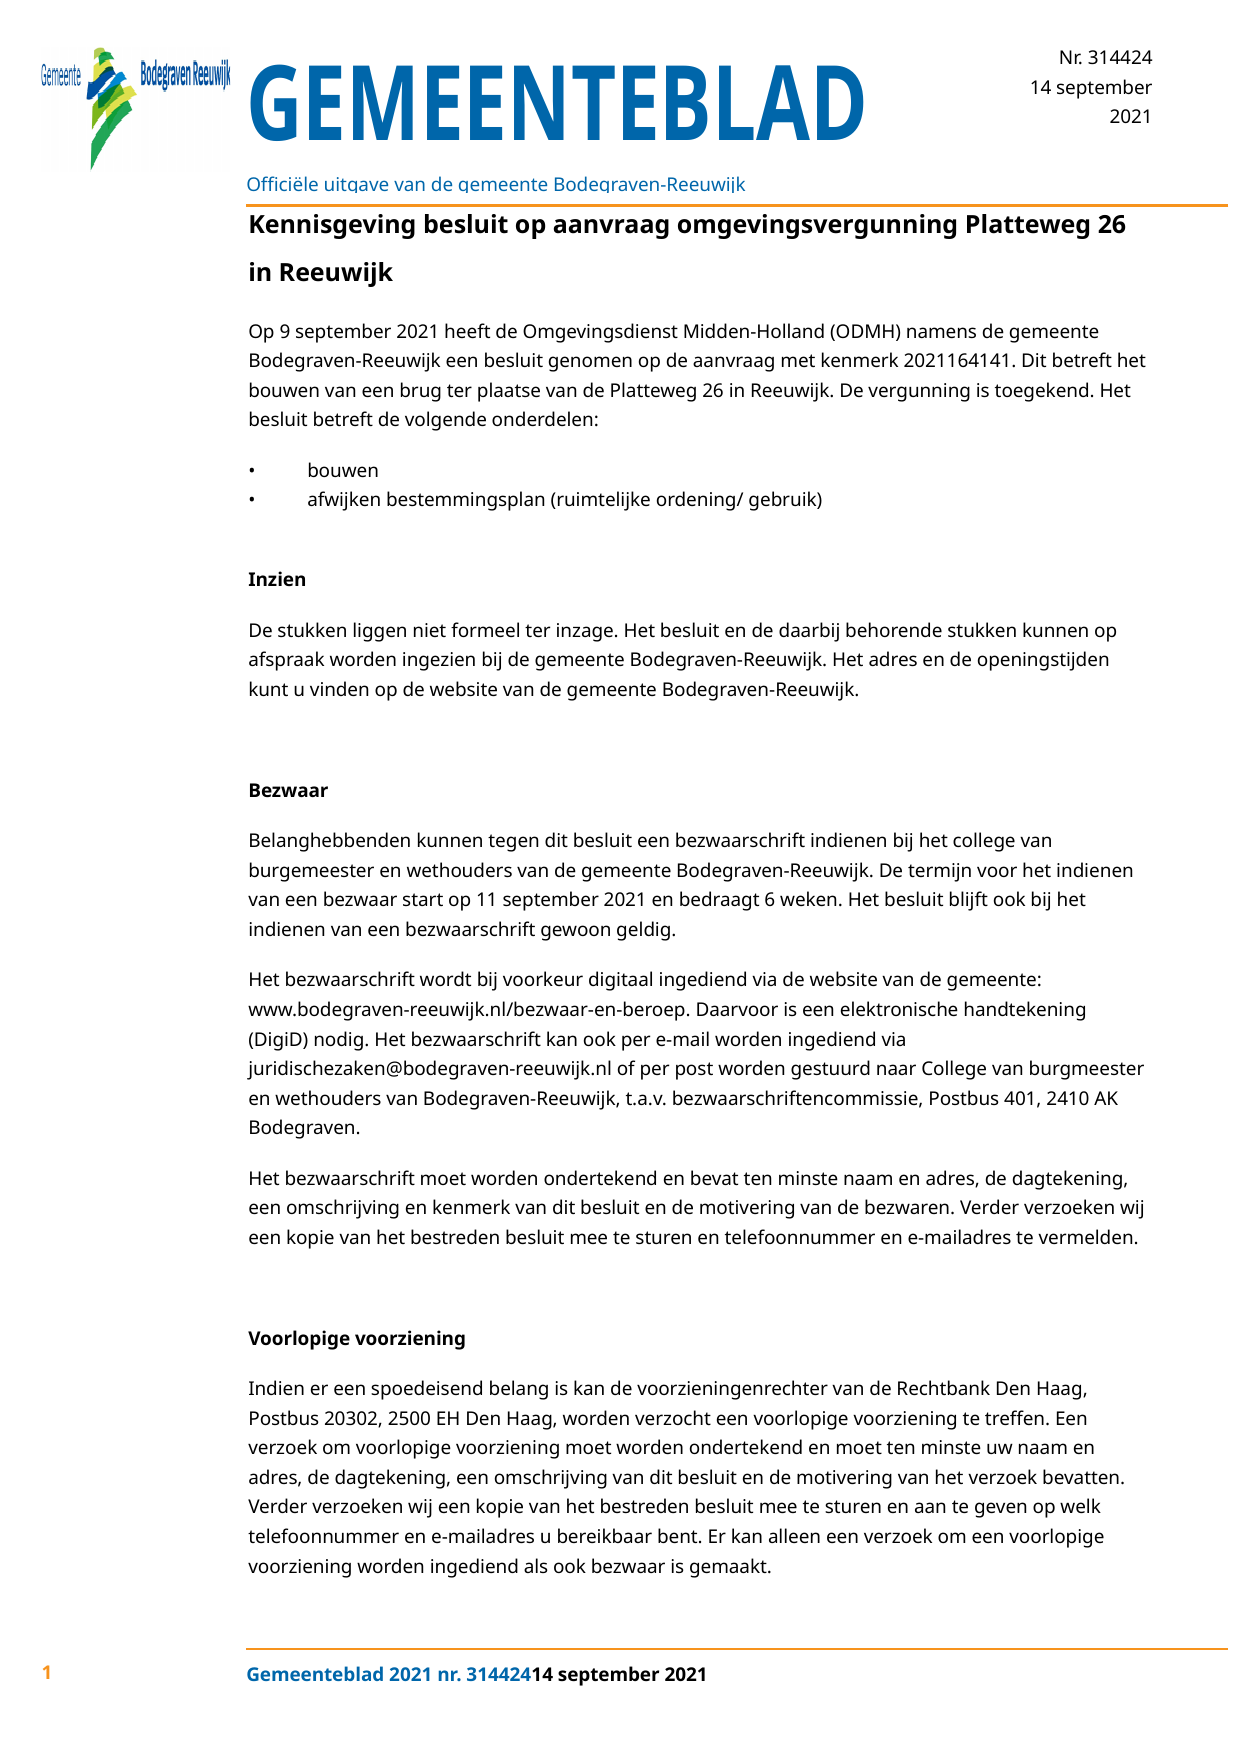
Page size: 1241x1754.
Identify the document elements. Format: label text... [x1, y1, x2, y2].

text Inzien [248, 567, 1152, 592]
text Bezwaar [248, 777, 1152, 803]
text De stukken liggen niet formeel ter inzage. Het besluit en de daarbij behorende stukken kunnen op afspraak worden ingezien bij de gemeente Bodegraven-Reeuwijk. Het adres en de openingstijden kunt u vinden op de website van de gemeente Bodegraven-Reeuwijk. [248, 617, 1152, 702]
text Het bezwaarschrift moet worden ondertekend en bevat ten minste naam en adres, de dagtekening, een omschrijving en kenmerk van dit besluit en de motivering van de bezwaren. Verder verzoeken wij een kopie van het bestreden besluit mee te sturen en telefoonnummer en e-mailadres te vermelden. [248, 1165, 1152, 1250]
list afwijken bestemmingsplan (ruimtelijke ordening/ gebruik) [248, 487, 1152, 512]
text Belanghebbenden kunnen tegen dit besluit een bezwaarschrift indienen bij het college van burgemeester en wethouders van de gemeente Bodegraven-Reeuwijk. De termijn voor het indienen van een bezwaar start op 11 september 2021 en bedraagt 6 weken. Het besluit blijft ook bij het indienen van een bezwaarschrift gewoon geldig. [248, 827, 1152, 942]
picture [41, 47, 231, 172]
text Kennisgeving besluit op aanvraag omgevingsvergunning Platteweg 26 in Reeuwijk [248, 207, 1152, 288]
list bouwen [248, 457, 1152, 483]
text Indien er een spoedeisend belang is kan de voorzieningenrechter van de Rechtbank Den Haag, Postbus 20302, 2500 EH Den Haag, worden verzocht een voorlopige voorziening te treffen. Een verzoek om voorlopige voorziening moet worden ondertekend en moet ten minste uw naam en adres, de dagtekening, een omschrijving van dit besluit en de motivering van het verzoek bevatten. Verder verzoeken wij een kopie van het bestreden besluit mee te sturen en aan te geven op welk telefoonnummer en e-mailadres u bereikbaar bent. Er kan alleen een verzoek om een voorlopige voorziening worden ingediend als ook bezwaar is gemaakt. [248, 1375, 1152, 1579]
text Op 9 september 2021 heeft de Omgevingsdienst Midden-Holland (ODMH) namens de gemeente Bodegraven-Reeuwijk een besluit genomen op de aanvraag met kenmerk 2021164141. Dit betreft het bouwen van een brug ter plaatse van de Platteweg 26 in Reeuwijk. De vergunning is toegekend. Het besluit betreft de volgende onderdelen: [248, 318, 1152, 432]
text Voorlopige voorziening [248, 1325, 1152, 1351]
text Het bezwaarschrift wordt bij voorkeur digitaal ingediend via de website van de gemeente: www.bodegraven-reeuwijk.nl/bezwaar-en-beroep. Daarvoor is een elektronische handtekening (DigiD) nodig. Het bezwaarschrift kan ook per e-mail worden ingediend via juridischezaken@bodegraven-reeuwijk.nl of per post worden gestuurd naar College van burgmeester en wethouders van Bodegraven-Reeuwijk, t.a.v. bezwaarschriftencommissie, Postbus 401, 2410 AK Bodegraven. [248, 967, 1152, 1140]
